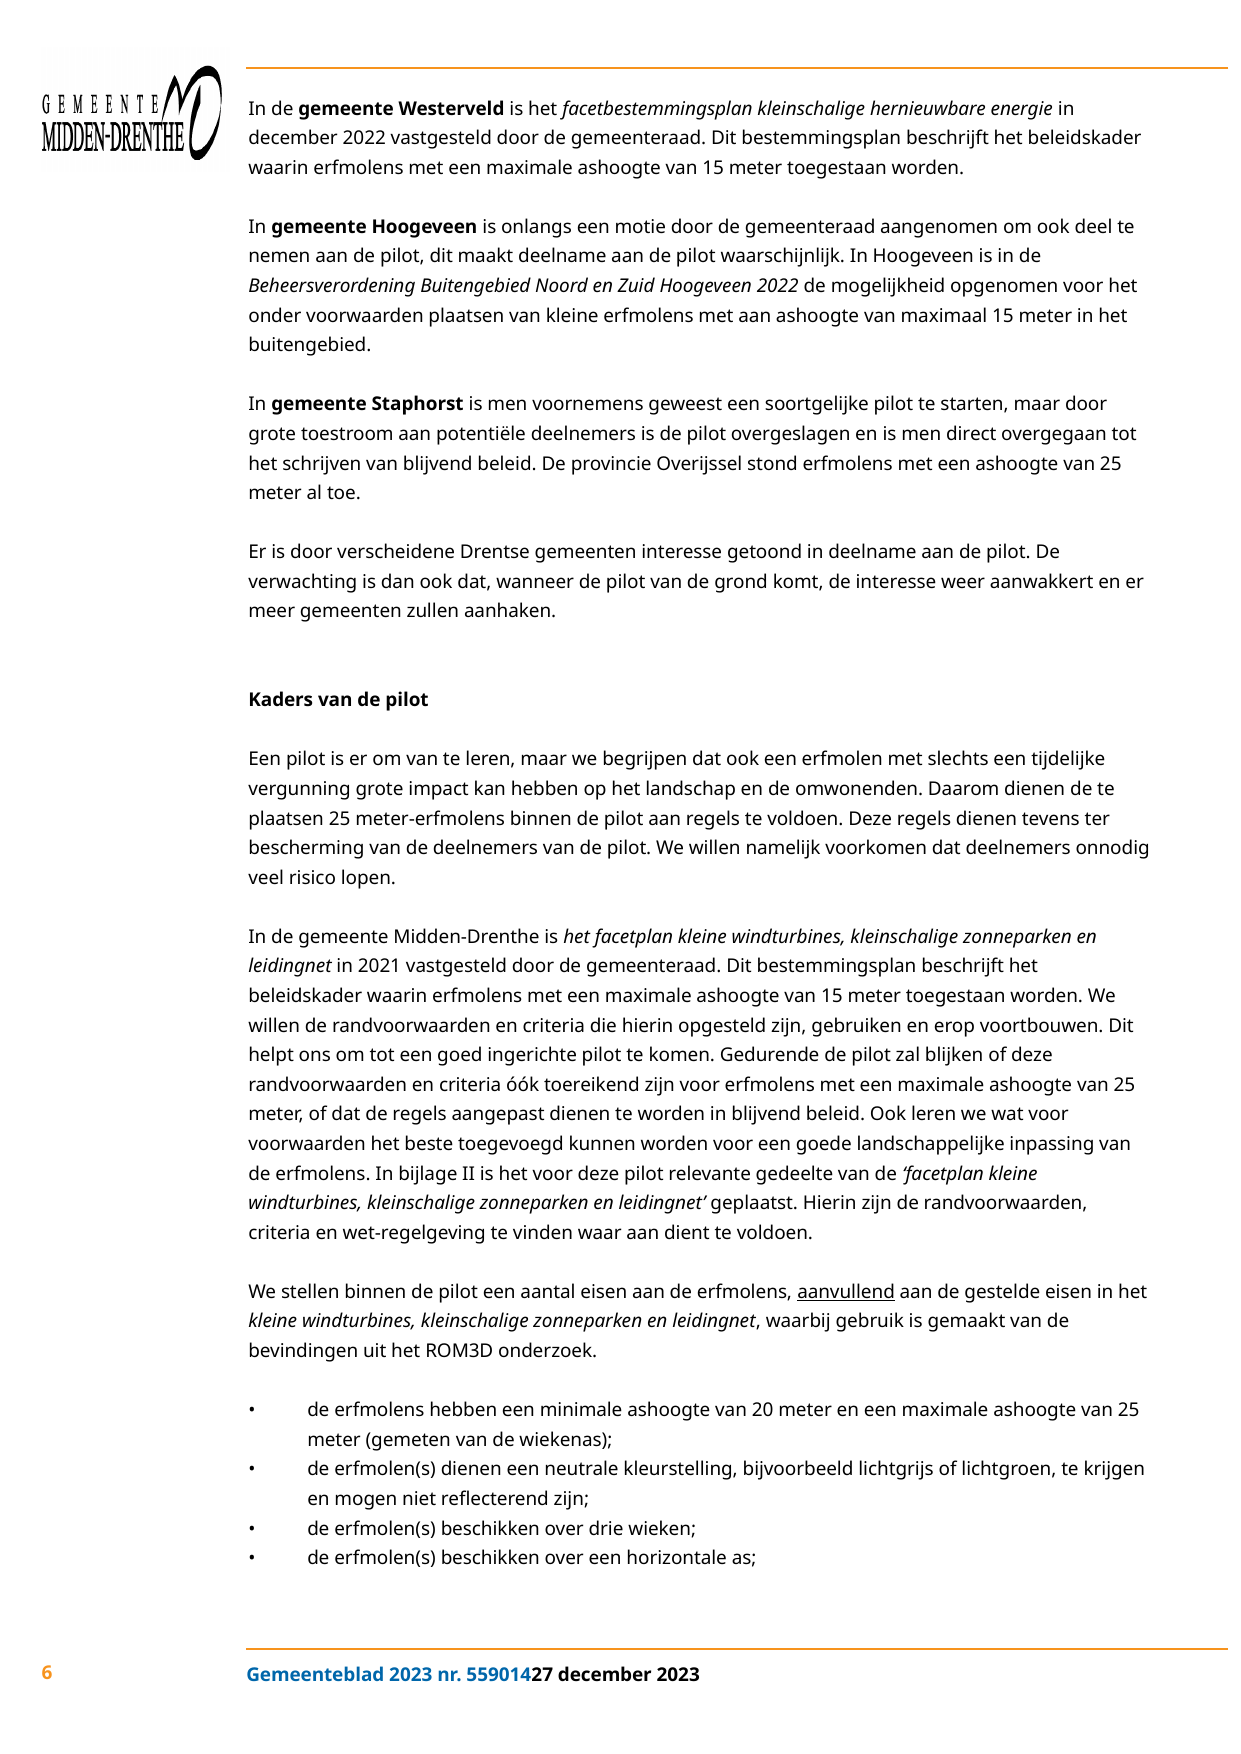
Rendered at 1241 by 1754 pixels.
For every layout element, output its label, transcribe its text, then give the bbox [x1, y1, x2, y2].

text We stellen binnen de pilot een aantal eisen aan de erfmolens, aanvullend aan de gestelde eisen in het kleine windturbines, kleinschalige zonneparken en leidingnet, waarbij gebruik is gemaakt van de bevindingen uit het ROM3D onderzoek. [248, 1278, 1152, 1363]
list de erfmolen(s) beschikken over een horizontale as; [248, 1544, 1152, 1570]
list de erfmolen(s) beschikken over drie wieken; [248, 1515, 1152, 1541]
text Kaders van de pilot [248, 686, 1152, 712]
text Een pilot is er om van te leren, maar we begrijpen dat ook een erfmolen met slechts een tijdelijke vergunning grote impact kan hebben op het landschap en de omwonenden. Daarom dienen de te plaatsen 25 meter-erfmolens binnen de pilot aan regels te voldoen. Deze regels dienen tevens ter bescherming van de deelnemers van de pilot. We willen namelijk voorkomen dat deelnemers onnodig veel risico lopen. [248, 746, 1152, 890]
text In de gemeente Midden-Drenthe is het facetplan kleine windturbines, kleinschalige zonneparken en leidingnet in 2021 vastgesteld door de gemeenteraad. Dit bestemmingsplan beschrijft het beleidskader waarin erfmolens met een maximale ashoogte van 15 meter toegestaan worden. We willen de randvoorwaarden en criteria die hierin opgesteld zijn, gebruiken en erop voortbouwen. Dit helpt ons om tot een goed ingerichte pilot te komen. Gedurende de pilot zal blijken of deze randvoorwaarden en criteria óók toereikend zijn voor erfmolens met een maximale ashoogte van 25 meter, of dat de regels aangepast dienen te worden in blijvend beleid. Ook leren we wat voor voorwaarden het beste toegevoegd kunnen worden voor een goede landschappelijke inpassing van de erfmolens. In bijlage II is het voor deze pilot relevante gedeelte van de ‘facetplan kleine windturbines, kleinschalige zonneparken en leidingnet’ geplaatst. Hierin zijn de randvoorwaarden, criteria en wet-regelgeving te vinden waar aan dient te voldoen. [248, 923, 1152, 1245]
text In gemeente Hoogeveen is onlangs een motie door de gemeenteraad aangenomen om ook deel te nemen aan de pilot, dit maakt deelname aan de pilot waarschijnlijk. In Hoogeveen is in de Beheersverordening Buitengebied Noord en Zuid Hoogeveen 2022 de mogelijkheid opgenomen voor het onder voorwaarden plaatsen van kleine erfmolens met aan ashoogte van maximaal 15 meter in het buitengebied. [248, 213, 1152, 357]
list de erfmolen(s) dienen een neutrale kleurstelling, bijvoorbeeld lichtgrijs of lichtgroen, te krijgen en mogen niet reflecterend zijn; [248, 1456, 1152, 1511]
text In de gemeente Westerveld is het facetbestemmingsplan kleinschalige hernieuwbare energie in december 2022 vastgesteld door de gemeenteraad. Dit bestemmingsplan beschrijft het beleidskader waarin erfmolens met een maximale ashoogte van 15 meter toegestaan worden. [248, 95, 1152, 180]
text In gemeente Staphorst is men voornemens geweest een soortgelijke pilot te starten, maar door grote toestroom aan potentiële deelnemers is de pilot overgeslagen en is men direct overgegaan tot het schrijven van blijvend beleid. De provincie Overijssel stond erfmolens met een ashoogte van 25 meter al toe. [248, 391, 1152, 505]
list de erfmolens hebben een minimale ashoogte van 20 meter en een maximale ashoogte van 25 meter (gemeten van de wiekenas); [248, 1396, 1152, 1452]
text Er is door verscheidene Drentse gemeenten interesse getoond in deelname aan de pilot. De verwachting is dan ook dat, wanneer de pilot van de grond komt, de interesse weer aanwakkert en er meer gemeenten zullen aanhaken. [248, 538, 1152, 623]
picture [41, 47, 231, 172]
